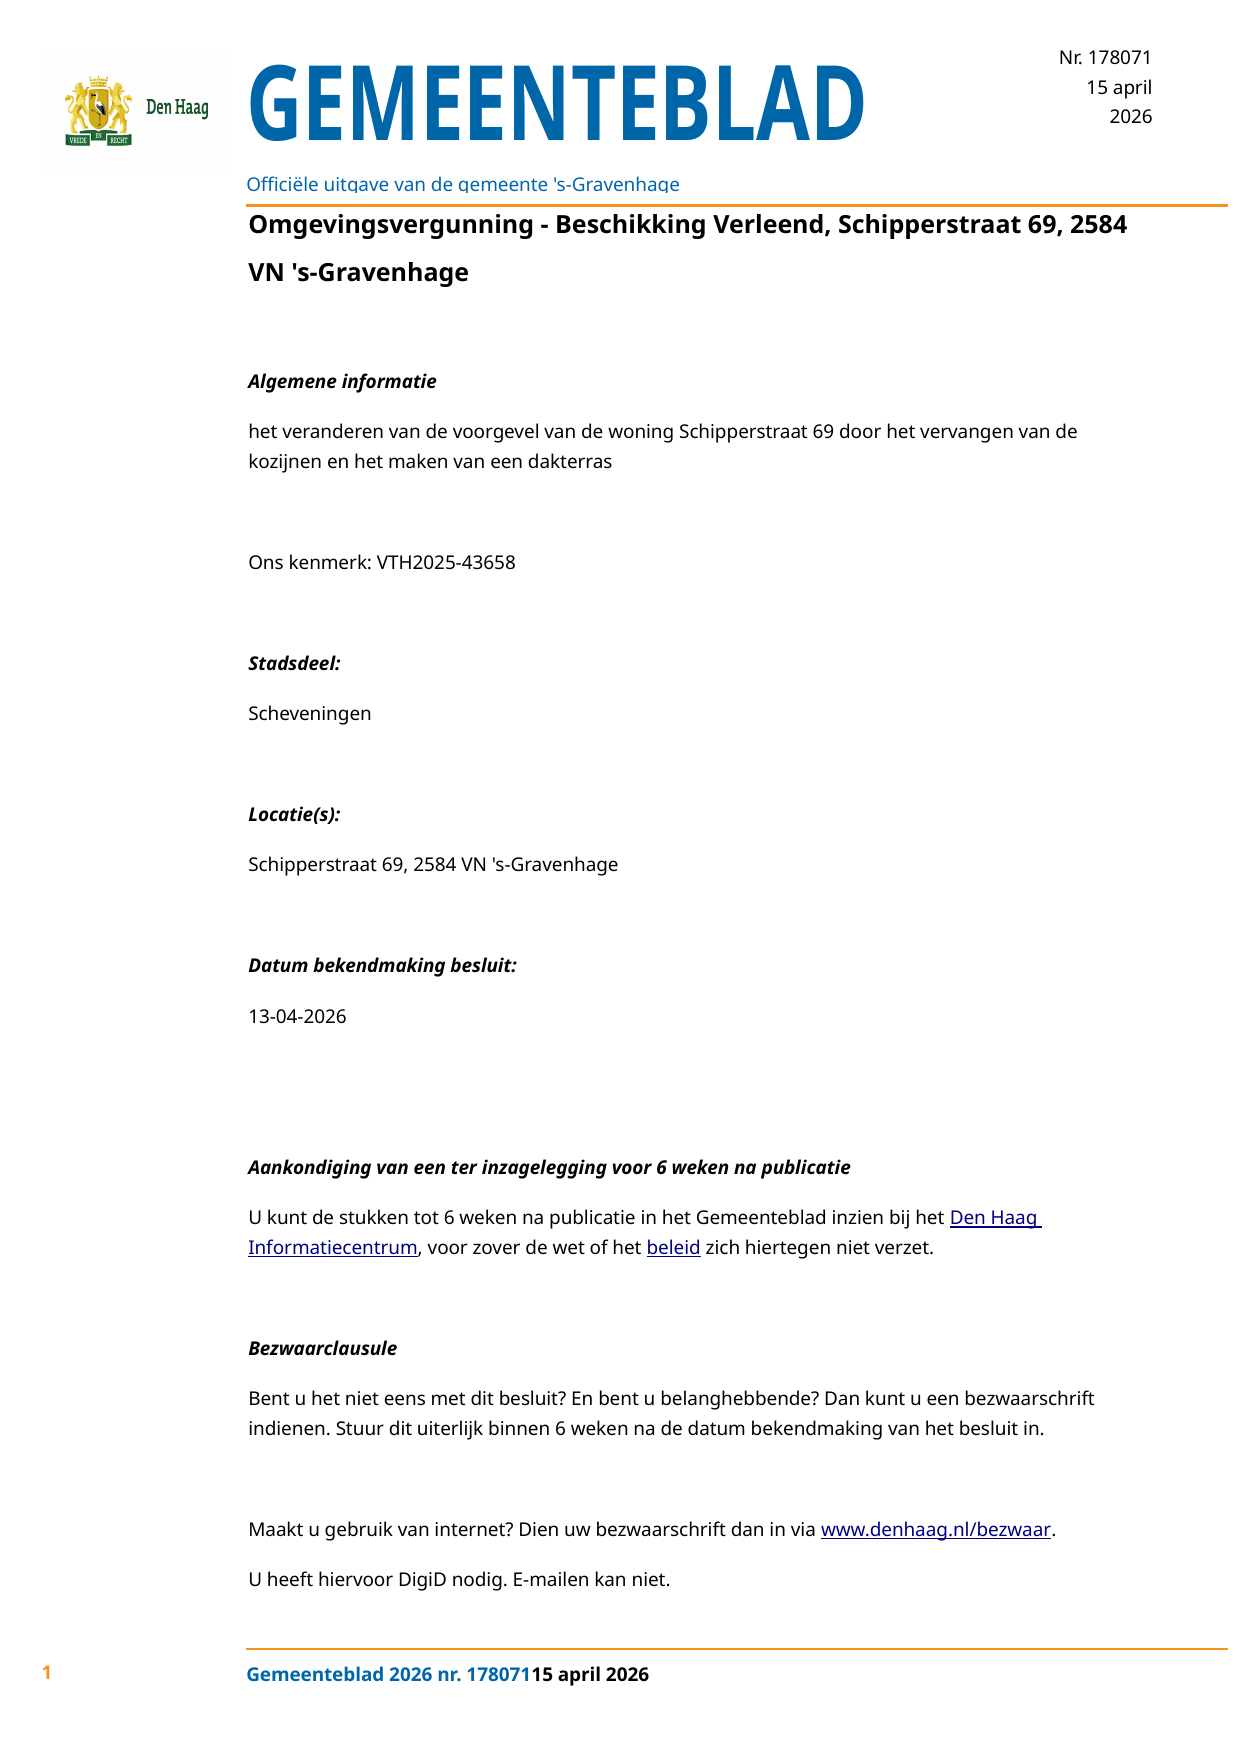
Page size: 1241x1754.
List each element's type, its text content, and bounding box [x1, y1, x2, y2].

text Bent u het niet eens met dit besluit? En bent u belanghebbende? Dan kunt u een bezwaarschrift indienen. Stuur dit uiterlijk binnen 6 weken na de datum bekendmaking van het besluit in. [248, 1385, 1152, 1441]
text Scheveningen [248, 700, 1152, 726]
text Bezwaarclausule [248, 1335, 1152, 1361]
text U heeft hiervoor DigiD nodig. E-mailen kan niet. [248, 1566, 1152, 1592]
text Stadsdeel: [248, 650, 1152, 676]
text Omgevingsvergunning - Beschikking Verleend, Schipperstraat 69, 2584 VN 's-Gravenhage [248, 207, 1152, 288]
text Algemene informatie [248, 368, 1152, 394]
picture [41, 47, 231, 172]
text 13-04-2026 [248, 1003, 1152, 1029]
text Schipperstraat 69, 2584 VN 's-Gravenhage [248, 852, 1152, 877]
text U kunt de stukken tot 6 weken na publicatie in het Gemeenteblad inzien bij het Den Haag Informatiecentrum, voor zover de wet of het beleid zich hiertegen niet verzet. [248, 1204, 1152, 1260]
text Aankondiging van een ter inzagelegging voor 6 weken na publicatie [248, 1154, 1152, 1180]
text het veranderen van de voorgevel van de woning Schipperstraat 69 door het vervangen van de kozijnen en het maken van een dakterras [248, 419, 1152, 474]
text Maakt u gebruik van internet? Dien uw bezwaarschrift dan in via www.denhaag.nl/bezwaar. [248, 1516, 1152, 1542]
text Ons kenmerk: VTH2025-43658 [248, 549, 1152, 575]
text Datum bekendmaking besluit: [248, 952, 1152, 978]
text Locatie(s): [248, 801, 1152, 827]
